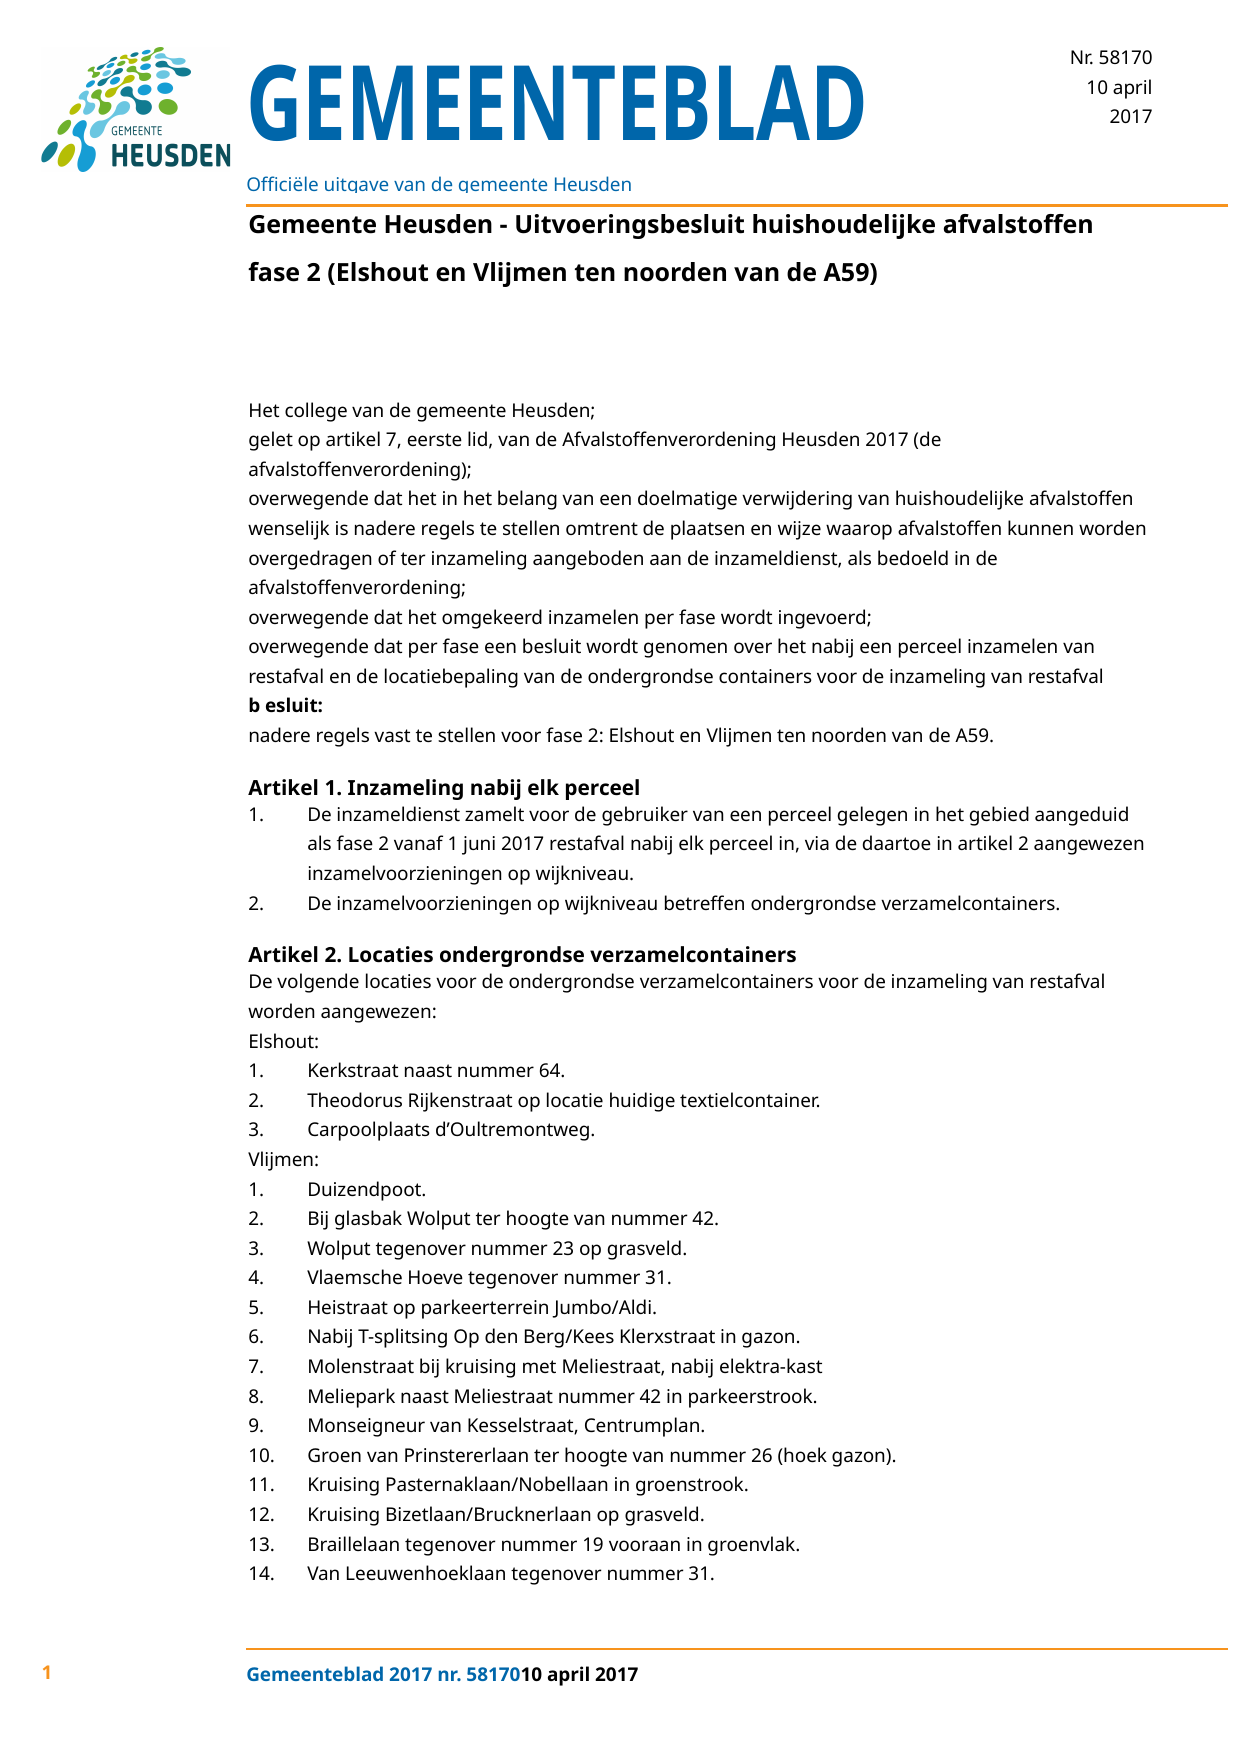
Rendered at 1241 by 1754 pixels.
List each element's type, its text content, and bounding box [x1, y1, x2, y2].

list Molenstraat bij kruising met Meliestraat, nabij elektra-kast [248, 1353, 1152, 1379]
text Artikel 2. Locaties ondergrondse verzamelcontainers [248, 940, 1152, 969]
text Het college van de gemeente Heusden; [248, 397, 1152, 422]
list Groen van Prinstererlaan ter hoogte van nummer 26 (hoek gazon). [248, 1442, 1152, 1468]
text b esluit: [248, 693, 1152, 718]
text Elshout: [248, 1028, 1152, 1053]
list Kruising Pasternaklaan/Nobellaan in groenstrook. [248, 1472, 1152, 1497]
list Heistraat op parkeerterrein Jumbo/Aldi. [248, 1294, 1152, 1320]
list Kruising Bizetlaan/Brucknerlaan op grasveld. [248, 1501, 1152, 1527]
list Nabij T-splitsing Op den Berg/Kees Klerxstraat in gazon. [248, 1324, 1152, 1349]
text gelet op artikel 7, eerste lid, van de Afvalstoffenverordening Heusden 2017 (de afvalstoffenverordening); [248, 426, 1152, 482]
list Bij glasbak Wolput ter hoogte van nummer 42. [248, 1205, 1152, 1231]
list Kerkstraat naast nummer 64. [248, 1057, 1152, 1083]
list Duizendpoot. [248, 1176, 1152, 1201]
list De inzamelvoorzieningen op wijkniveau betreffen ondergrondse verzamelcontainers. [248, 890, 1152, 916]
text overwegende dat per fase een besluit wordt genomen over het nabij een perceel inzamelen van restafval en de locatiebepaling van de ondergrondse containers voor de inzameling van restafval [248, 633, 1152, 689]
list Vlaemsche Hoeve tegenover nummer 31. [248, 1264, 1152, 1290]
list Wolput tegenover nummer 23 op grasveld. [248, 1235, 1152, 1261]
text overwegende dat het omgekeerd inzamelen per fase wordt ingevoerd; [248, 604, 1152, 629]
text overwegende dat het in het belang van een doelmatige verwijdering van huishoudelijke afvalstoffen wenselijk is nadere regels te stellen omtrent de plaatsen en wijze waarop afvalstoffen kunnen worden overgedragen of ter inzameling aangeboden aan de inzameldienst, als bedoeld in de afvalstoffenverordening; [248, 486, 1152, 600]
text nadere regels vast te stellen voor fase 2: Elshout en Vlijmen ten noorden van de A59. [248, 722, 1152, 748]
text Vlijmen: [248, 1146, 1152, 1172]
list Monseigneur van Kesselstraat, Centrumplan. [248, 1412, 1152, 1438]
list Braillelaan tegenover nummer 19 vooraan in groenvlak. [248, 1531, 1152, 1556]
list Theodorus Rijkenstraat op locatie huidige textielcontainer. [248, 1087, 1152, 1113]
list Carpoolplaats d’Oultremontweg. [248, 1117, 1152, 1142]
text Gemeente Heusden - Uitvoeringsbesluit huishoudelijke afvalstoffen fase 2 (Elshout en Vlijmen ten noorden van de A59) [248, 207, 1152, 288]
picture [41, 47, 231, 172]
list De inzameldienst zamelt voor de gebruiker van een perceel gelegen in het gebied aangeduid als fase 2 vanaf 1 juni 2017 restafval nabij elk perceel in, via de daartoe in artikel 2 aangewezen inzamelvoorzieningen op wijkniveau. [248, 801, 1152, 886]
text De volgende locaties voor de ondergrondse verzamelcontainers voor de inzameling van restafval worden aangewezen: [248, 969, 1152, 1024]
text Artikel 1. Inzameling nabij elk perceel [248, 773, 1152, 801]
list Van Leeuwenhoeklaan tegenover nummer 31. [248, 1560, 1152, 1586]
list Meliepark naast Meliestraat nummer 42 in parkeerstrook. [248, 1383, 1152, 1408]
